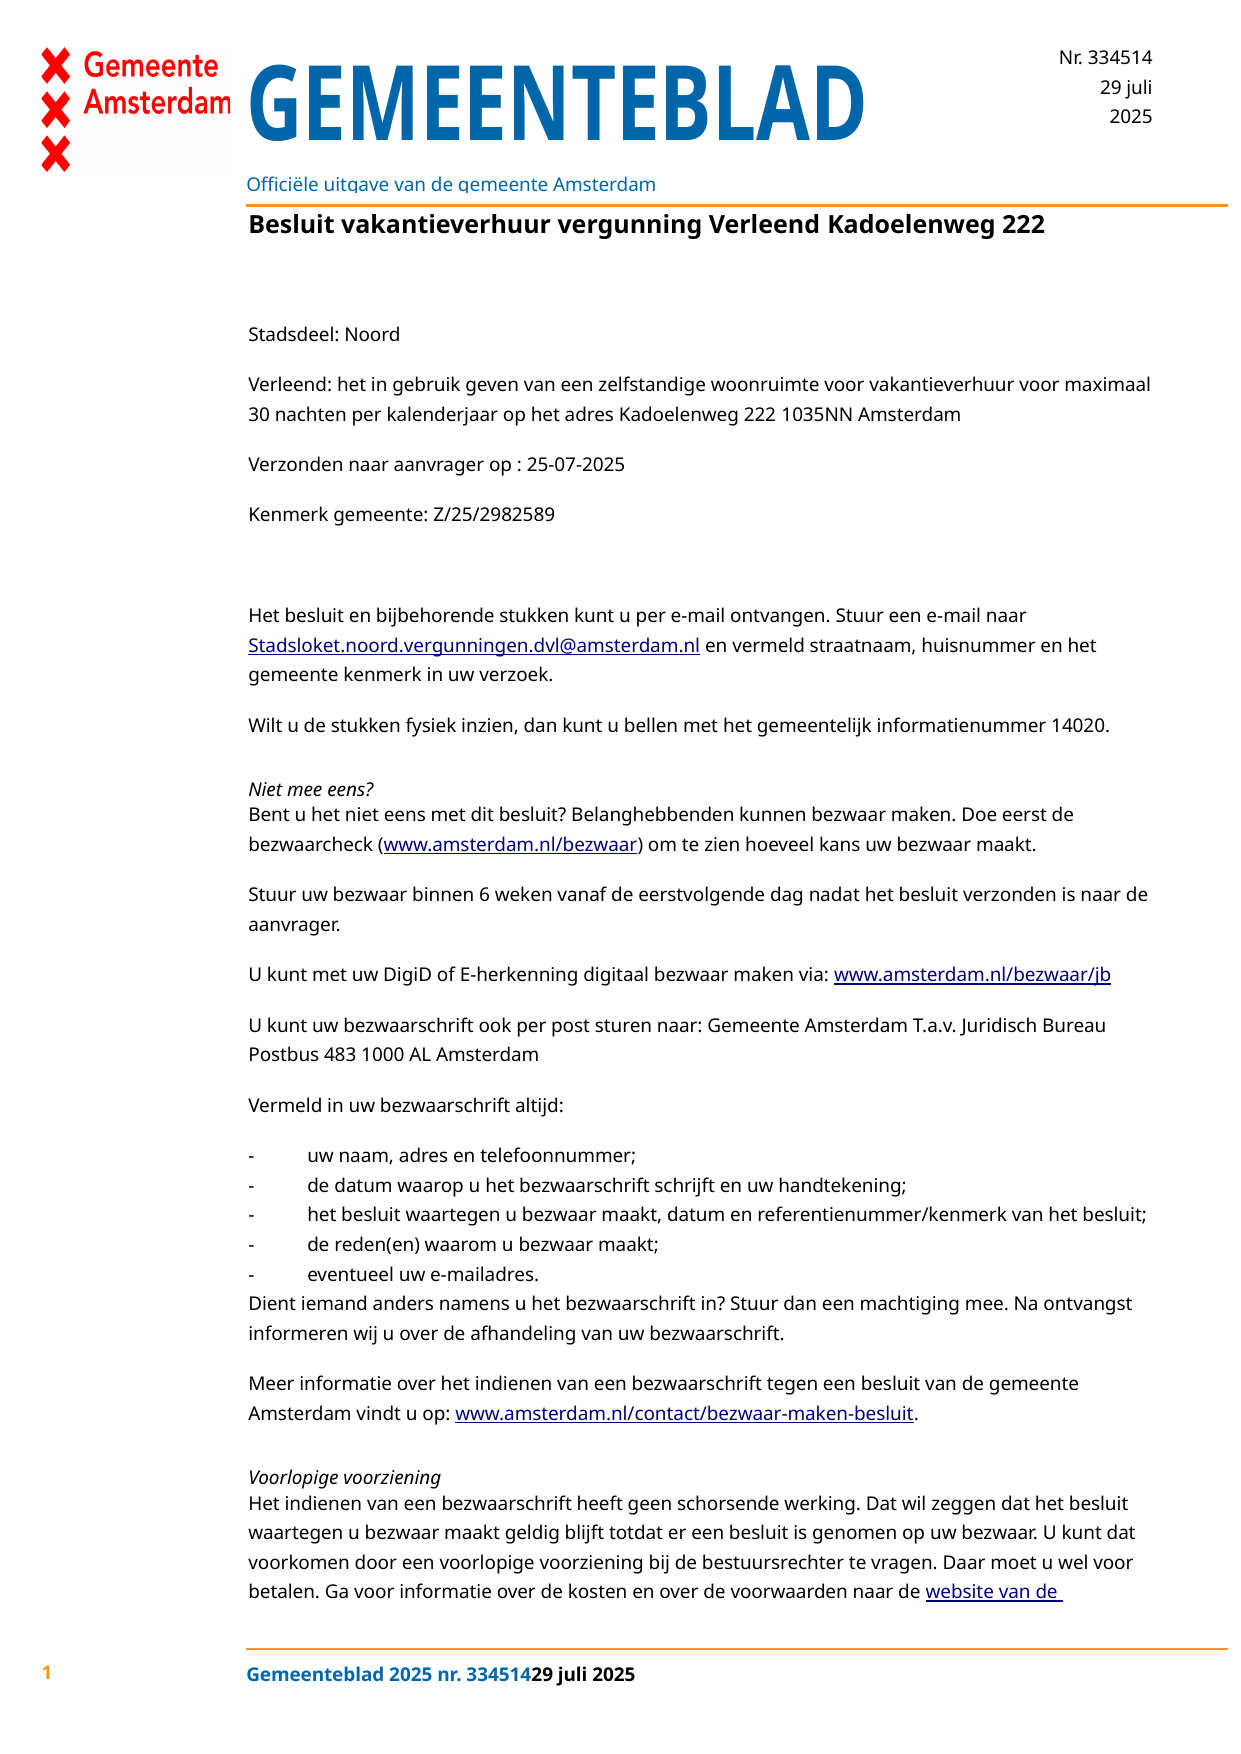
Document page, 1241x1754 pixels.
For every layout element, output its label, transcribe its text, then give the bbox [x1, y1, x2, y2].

text U kunt met uw DigiD of E-herkenning digitaal bezwaar maken via: www.amsterdam.nl/bezwaar/jb [248, 962, 1152, 987]
text Bent u het niet eens met dit besluit? Belanghebbenden kunnen bezwaar maken. Doe eerst de bezwaarcheck (www.amsterdam.nl/bezwaar) om te zien hoeveel kans uw bezwaar maakt. [248, 802, 1152, 857]
text Meer informatie over het indienen van een bezwaarschrift tegen een besluit van de gemeente Amsterdam vindt u op: www.amsterdam.nl/contact/bezwaar-maken-besluit. [248, 1370, 1152, 1426]
text Dient iemand anders namens u het bezwaarschrift in? Stuur dan een machtiging mee. Na ontvangst informeren wij u over de afhandeling van uw bezwaarschrift. [248, 1290, 1152, 1346]
text Stuur uw bezwaar binnen 6 weken vanaf de eerstvolgende dag nadat het besluit verzonden is naar de aanvrager. [248, 882, 1152, 937]
list de datum waarop u het bezwaarschrift schrijft en uw handtekening; [248, 1172, 1152, 1198]
list eventueel uw e-mailadres. [248, 1261, 1152, 1287]
picture [41, 47, 231, 172]
text Wilt u de stukken fysiek inzien, dan kunt u bellen met het gemeentelijk informatienummer 14020. [248, 712, 1152, 738]
list uw naam, adres en telefoonnummer; [248, 1142, 1152, 1168]
list de reden(en) waarom u bezwaar maakt; [248, 1231, 1152, 1257]
text Het indienen van een bezwaarschrift heeft geen schorsende werking. Dat wil zeggen dat het besluit waartegen u bezwaar maakt geldig blijft totdat er een besluit is genomen op uw bezwaar. U kunt dat voorkomen door een voorlopige voorziening bij de bestuursrechter te vragen. Daar moet u wel voor betalen. Ga voor informatie over de kosten en over de voorwaarden naar de website van de [248, 1490, 1152, 1604]
text Besluit vakantieverhuur vergunning Verleend Kadoelenweg 222 [248, 207, 1152, 241]
text Voorlopige voorziening [248, 1464, 1152, 1490]
text Het besluit en bijbehorende stukken kunt u per e-mail ontvangen. Stuur een e-mail naar Stadsloket.noord.vergunningen.dvl@amsterdam.nl en vermeld straatnaam, huisnummer en het gemeente kenmerk in uw verzoek. [248, 602, 1152, 687]
text Verzonden naar aanvrager op : 25-07-2025 [248, 451, 1152, 477]
text Vermeld in uw bezwaarschrift altijd: [248, 1092, 1152, 1118]
text Niet mee eens? [248, 776, 1152, 802]
text Verleend: het in gebruik geven van een zelfstandige woonruimte voor vakantieverhuur voor maximaal 30 nachten per kalenderjaar op het adres Kadoelenweg 222 1035NN Amsterdam [248, 371, 1152, 426]
text Kenmerk gemeente: Z/25/2982589 [248, 502, 1152, 527]
text Stadsdeel: Noord [248, 321, 1152, 346]
list het besluit waartegen u bezwaar maakt, datum en referentienummer/kenmerk van het besluit; [248, 1202, 1152, 1227]
text U kunt uw bezwaarschrift ook per post sturen naar: Gemeente Amsterdam T.a.v. Juridisch Bureau Postbus 483 1000 AL Amsterdam [248, 1012, 1152, 1067]
